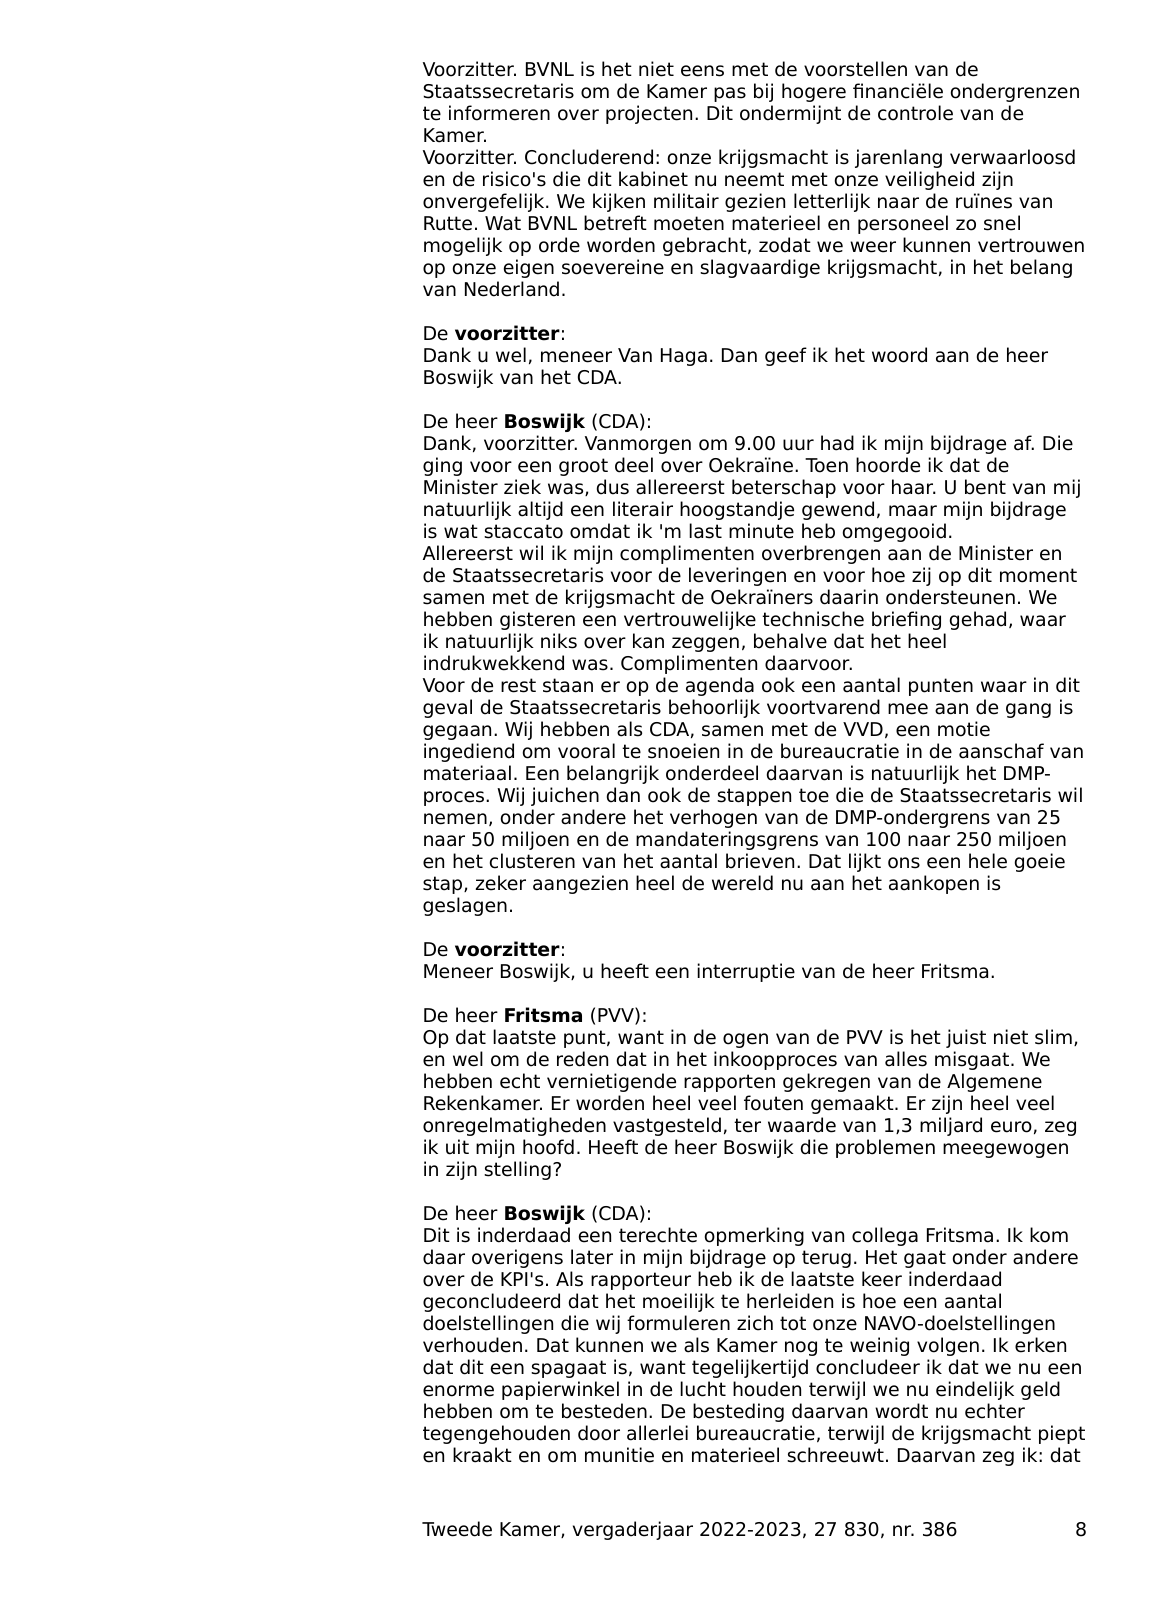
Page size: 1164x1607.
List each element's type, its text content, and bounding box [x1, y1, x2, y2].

text De heer Boswijk (CDA): [422, 411, 1087, 433]
text Meneer Boswijk, u heeft een interruptie van de heer Fritsma. [422, 961, 1087, 983]
text Voorzitter. Concluderend: onze krijgsmacht is jarenlang verwaarloosd en de risico's die dit kabinet nu neemt met onze veiligheid zijn onvergefelijk. We kijken militair gezien letterlijk naar de ruïnes van Rutte. Wat BVNL betreft moeten materieel en personeel zo snel mogelijk op orde worden gebracht, zodat we weer kunnen vertrouwen op onze eigen soevereine en slagvaardige krijgsmacht, in het belang van Nederland. [422, 147, 1087, 301]
text Op dat laatste punt, want in de ogen van de PVV is het juist niet slim, en wel om de reden dat in het inkoopproces van alles misgaat. We hebben echt vernietigende rapporten gekregen van de Algemene Rekenkamer. Er worden heel veel fouten gemaakt. Er zijn heel veel onregelmatigheden vastgesteld, ter waarde van 1,3 miljard euro, zeg ik uit mijn hoofd. Heeft de heer Boswijk die problemen meegewogen in zijn stelling? [422, 1027, 1087, 1181]
text De heer Boswijk (CDA): [422, 1203, 1087, 1225]
text Dank, voorzitter. Vanmorgen om 9.00 uur had ik mijn bijdrage af. Die ging voor een groot deel over Oekraïne. Toen hoorde ik dat de Minister ziek was, dus allereerst beterschap voor haar. U bent van mij natuurlijk altijd een literair hoogstandje gewend, maar mijn bijdrage is wat staccato omdat ik 'm last minute heb omgegooid. [422, 433, 1087, 543]
text De heer Fritsma (PVV): [422, 1005, 1087, 1027]
text Voorzitter. BVNL is het niet eens met de voorstellen van de Staatssecretaris om de Kamer pas bij hogere financiële ondergrenzen te informeren over projecten. Dit ondermijnt de controle van de Kamer. [422, 59, 1087, 147]
text De voorzitter: [422, 323, 1087, 345]
text De voorzitter: [422, 939, 1087, 961]
text Voor de rest staan er op de agenda ook een aantal punten waar in dit geval de Staatssecretaris behoorlijk voortvarend mee aan de gang is gegaan. Wij hebben als CDA, samen met de VVD, een motie ingediend om vooral te snoeien in de bureaucratie in de aanschaf van materiaal. Een belangrijk onderdeel daarvan is natuurlijk het DMP-proces. Wij juichen dan ook de stappen toe die de Staatssecretaris wil nemen, onder andere het verhogen van de DMP-ondergrens van 25 naar 50 miljoen en de mandateringsgrens van 100 naar 250 miljoen en het clusteren van het aantal brieven. Dat lijkt ons een hele goeie stap, zeker aangezien heel de wereld nu aan het aankopen is geslagen. [422, 675, 1087, 917]
text Allereerst wil ik mijn complimenten overbrengen aan de Minister en de Staatssecretaris voor de leveringen en voor hoe zij op dit moment samen met de krijgsmacht de Oekraïners daarin ondersteunen. We hebben gisteren een vertrouwelijke technische briefing gehad, waar ik natuurlijk niks over kan zeggen, behalve dat het heel indrukwekkend was. Complimenten daarvoor. [422, 543, 1087, 675]
text Dank u wel, meneer Van Haga. Dan geef ik het woord aan de heer Boswijk van het CDA. [422, 345, 1087, 389]
text Dit is inderdaad een terechte opmerking van collega Fritsma. Ik kom daar overigens later in mijn bijdrage op terug. Het gaat onder andere over de KPI's. Als rapporteur heb ik de laatste keer inderdaad geconcludeerd dat het moeilijk te herleiden is hoe een aantal doelstellingen die wij formuleren zich tot onze NAVO-doelstellingen verhouden. Dat kunnen we als Kamer nog te weinig volgen. Ik erken dat dit een spagaat is, want tegelijkertijd concludeer ik dat we nu een enorme papierwinkel in de lucht houden terwijl we nu eindelijk geld hebben om te besteden. De besteding daarvan wordt nu echter tegengehouden door allerlei bureaucratie, terwijl de krijgsmacht piept en kraakt en om munitie en materieel schreeuwt. Daarvan zeg ik: dat [422, 1225, 1087, 1467]
